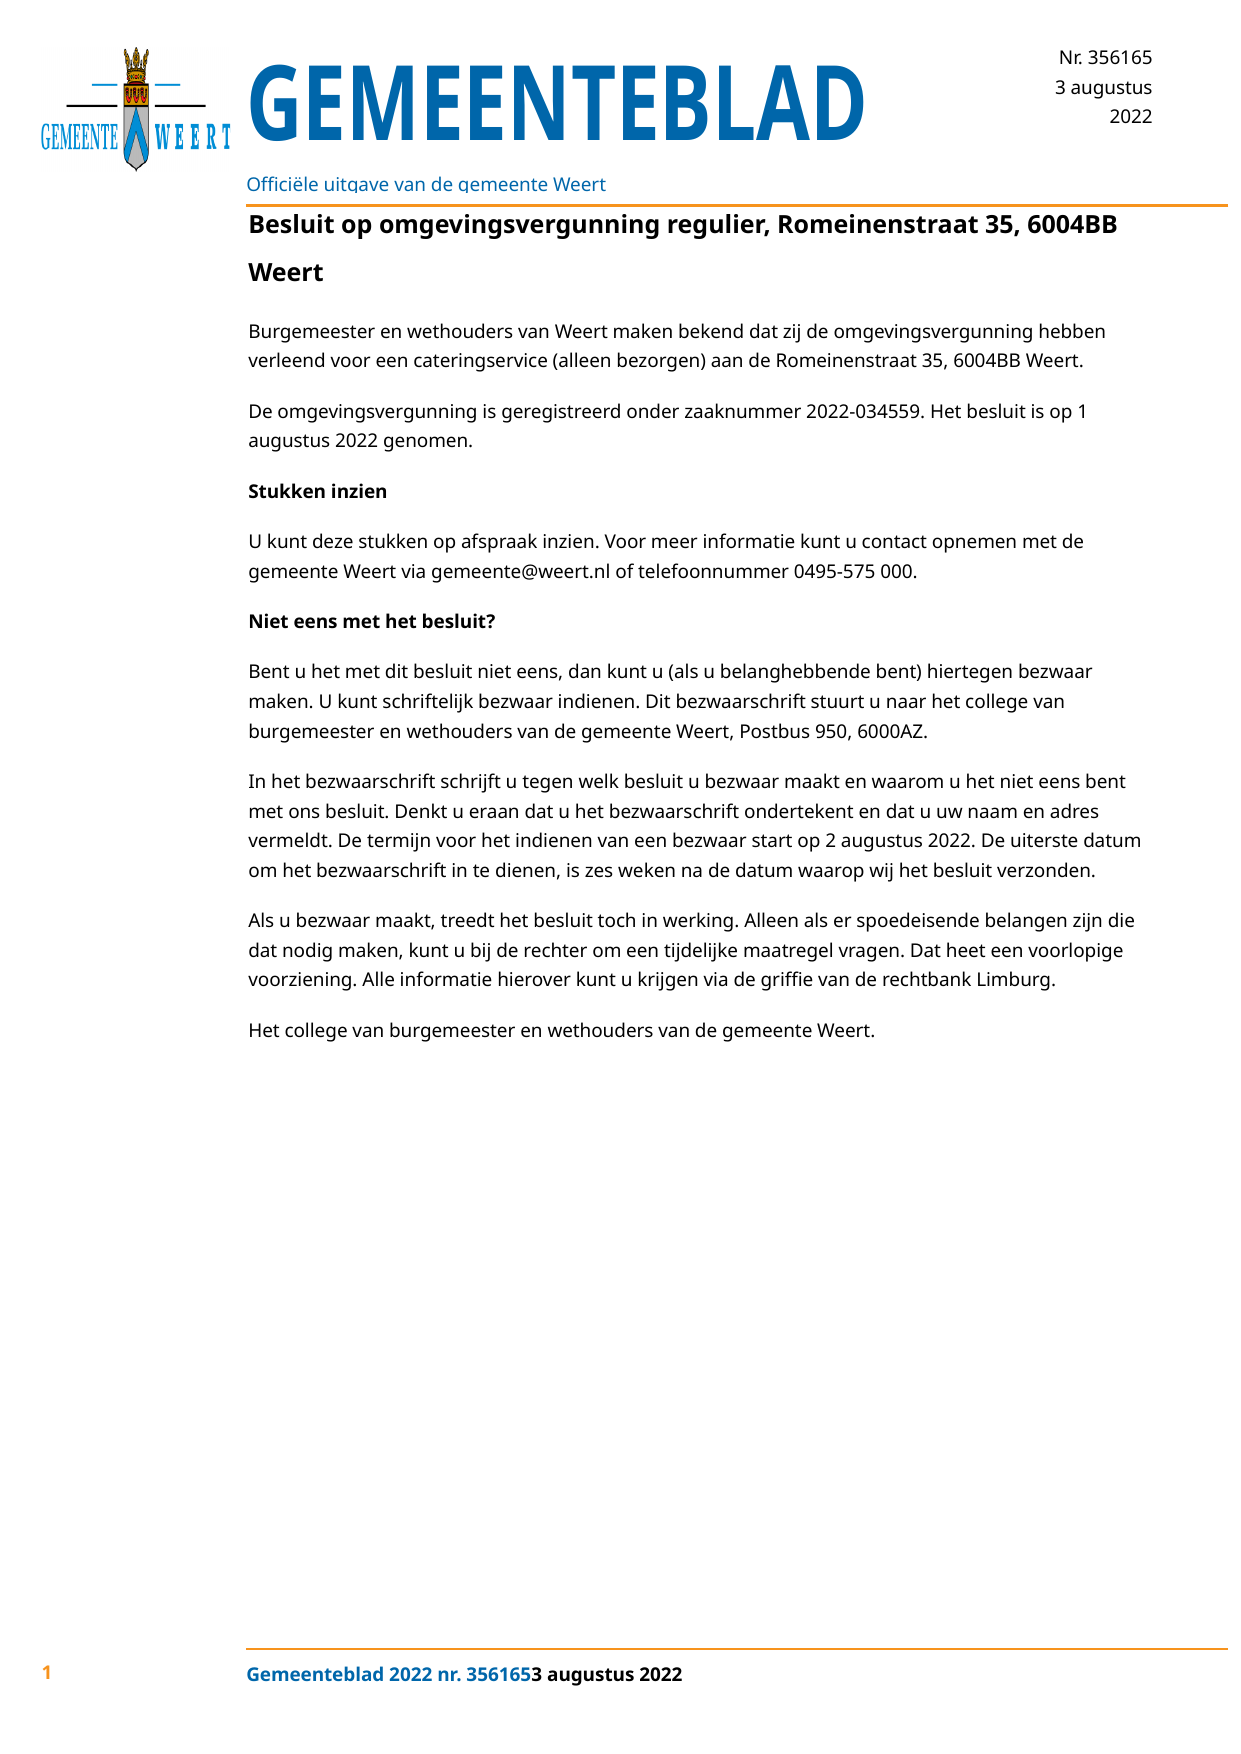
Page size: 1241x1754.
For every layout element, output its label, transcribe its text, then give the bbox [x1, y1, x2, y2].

text U kunt deze stukken op afspraak inzien. Voor meer informatie kunt u contact opnemen met de gemeente Weert via gemeente@weert.nl of telefoonnummer 0495-575 000. [248, 528, 1152, 584]
text In het bezwaarschrift schrijft u tegen welk besluit u bezwaar maakt en waarom u het niet eens bent met ons besluit. Denkt u eraan dat u het bezwaarschrift ondertekent en dat u uw naam en adres vermeldt. De termijn voor het indienen van een bezwaar start op 2 augustus 2022. De uiterste datum om het bezwaarschrift in te dienen, is zes weken na de datum waarop wij het besluit verzonden. [248, 768, 1152, 883]
picture [41, 47, 231, 172]
text Besluit op omgevingsvergunning regulier, Romeinenstraat 35, 6004BB Weert [248, 207, 1152, 288]
text De omgevingsvergunning is geregistreerd onder zaaknummer 2022-034559. Het besluit is op 1 augustus 2022 genomen. [248, 398, 1152, 453]
text Burgemeester en wethouders van Weert maken bekend dat zij de omgevingsvergunning hebben verleend voor een cateringservice (alleen bezorgen) aan de Romeinenstraat 35, 6004BB Weert. [248, 318, 1152, 373]
text Het college van burgemeester en wethouders van de gemeente Weert. [248, 1017, 1152, 1043]
text Stukken inzien [248, 478, 1152, 504]
text Niet eens met het besluit? [248, 608, 1152, 634]
text Als u bezwaar maakt, treedt het besluit toch in werking. Alleen als er spoedeisende belangen zijn die dat nodig maken, kunt u bij de rechter om een tijdelijke maatregel vragen. Dat heet een voorlopige voorziening. Alle informatie hierover kunt u krijgen via de griffie van de rechtbank Limburg. [248, 907, 1152, 992]
text Bent u het met dit besluit niet eens, dan kunt u (als u belanghebbende bent) hiertegen bezwaar maken. U kunt schriftelijk bezwaar indienen. Dit bezwaarschrift stuurt u naar het college van burgemeester en wethouders van de gemeente Weert, Postbus 950, 6000AZ. [248, 659, 1152, 744]
